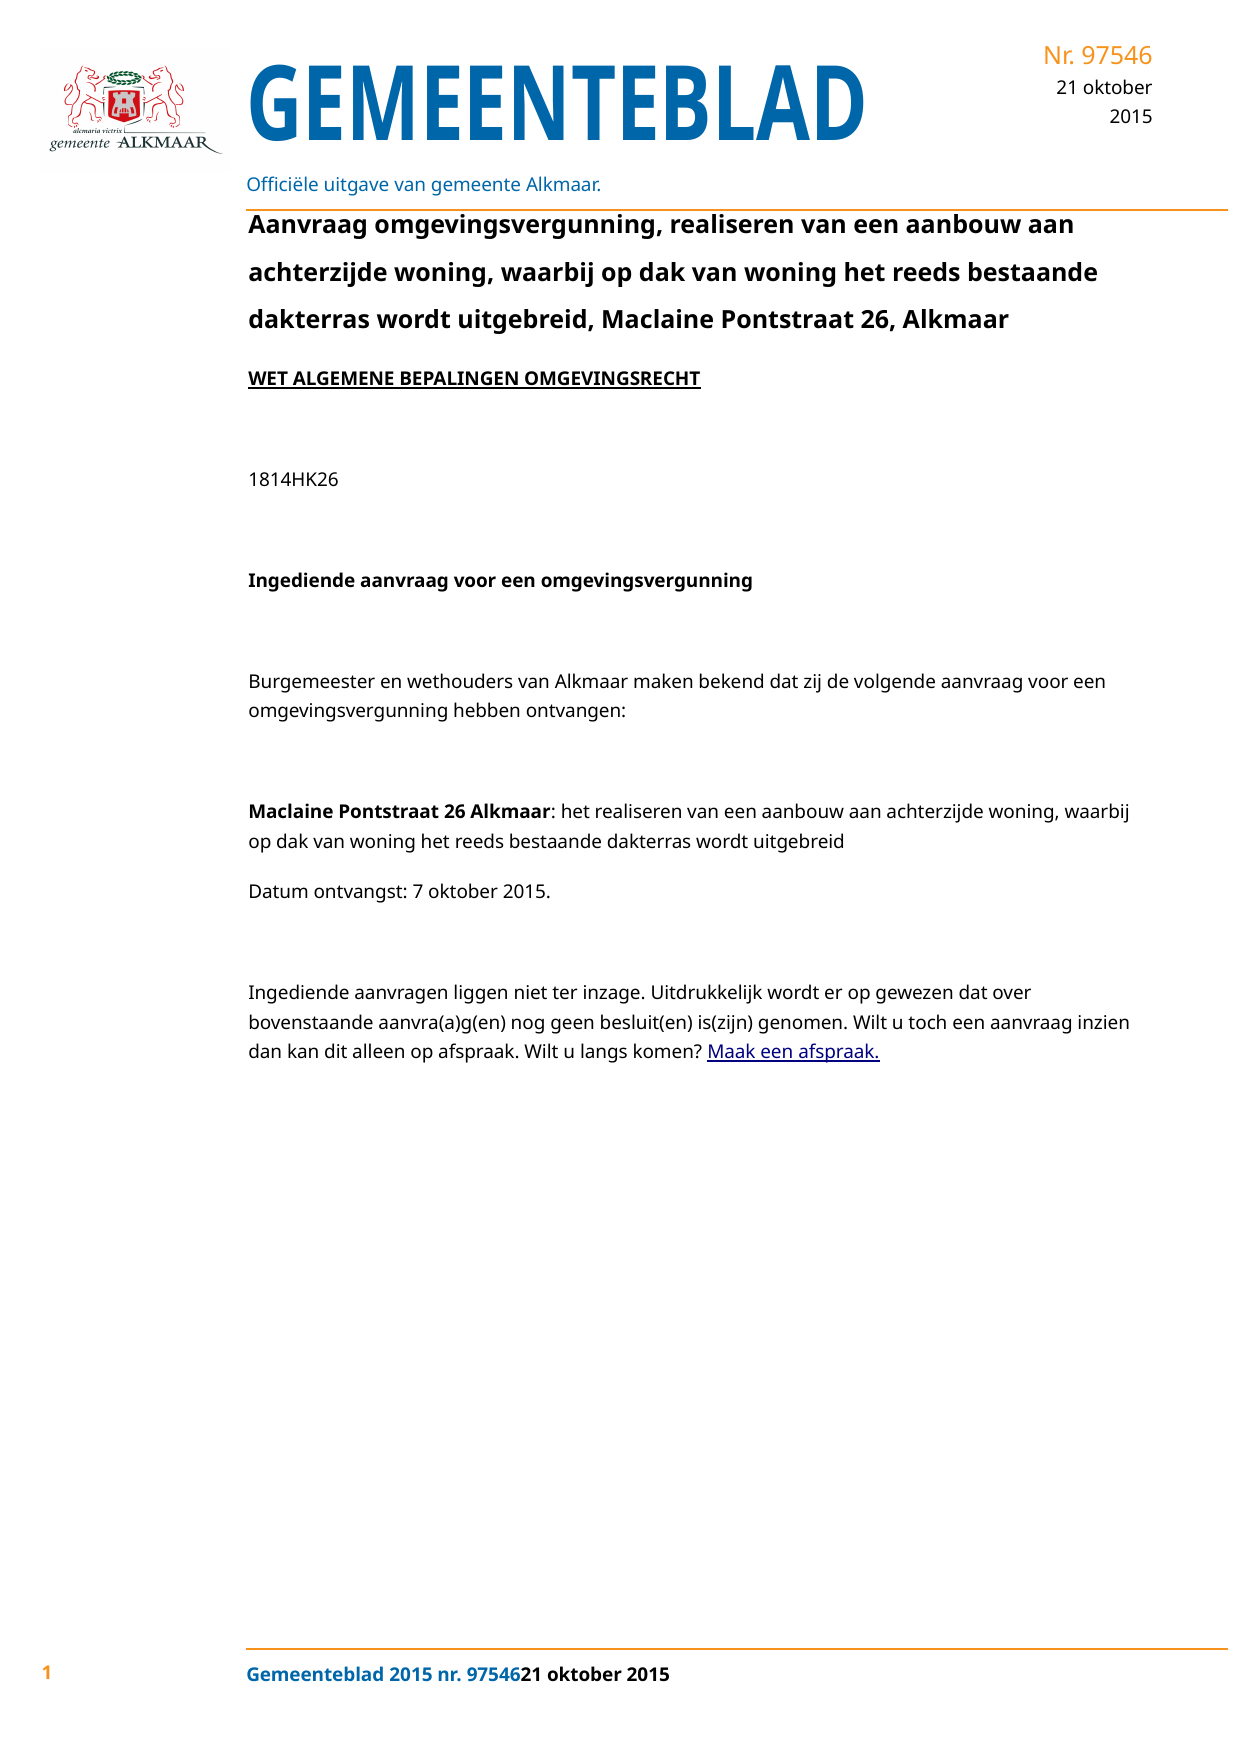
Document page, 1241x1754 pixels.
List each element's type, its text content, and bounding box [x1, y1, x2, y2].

text WET ALGEMENE BEPALINGEN OMGEVINGSRECHT [248, 366, 1152, 391]
text 1814HK26 [248, 466, 1152, 492]
text Burgemeester en wethouders van Alkmaar maken bekend dat zij de volgende aanvraag voor een omgevingsvergunning hebben ontvangen: [248, 668, 1152, 723]
text Aanvraag omgevingsvergunning, realiseren van een aanbouw aan achterzijde woning, waarbij op dak van woning het reeds bestaande dakterras wordt uitgebreid, Maclaine Pontstraat 26, Alkmaar [248, 211, 1152, 336]
text Maclaine Pontstraat 26 Alkmaar: het realiseren van een aanbouw aan achterzijde woning, waarbij op dak van woning het reeds bestaande dakterras wordt uitgebreid [248, 798, 1152, 854]
text Datum ontvangst: 7 oktober 2015. [248, 878, 1152, 904]
text Ingediende aanvraag voor een omgevingsvergunning [248, 567, 1152, 593]
text Ingediende aanvragen liggen niet ter inzage. Uitdrukkelijk wordt er op gewezen dat over bovenstaande aanvra(a)g(en) nog geen besluit(en) is(zijn) genomen. Wilt u toch een aanvraag inzien dan kan dit alleen op afspraak. Wilt u langs komen? Maak een afspraak. [248, 979, 1152, 1064]
picture [41, 47, 231, 172]
